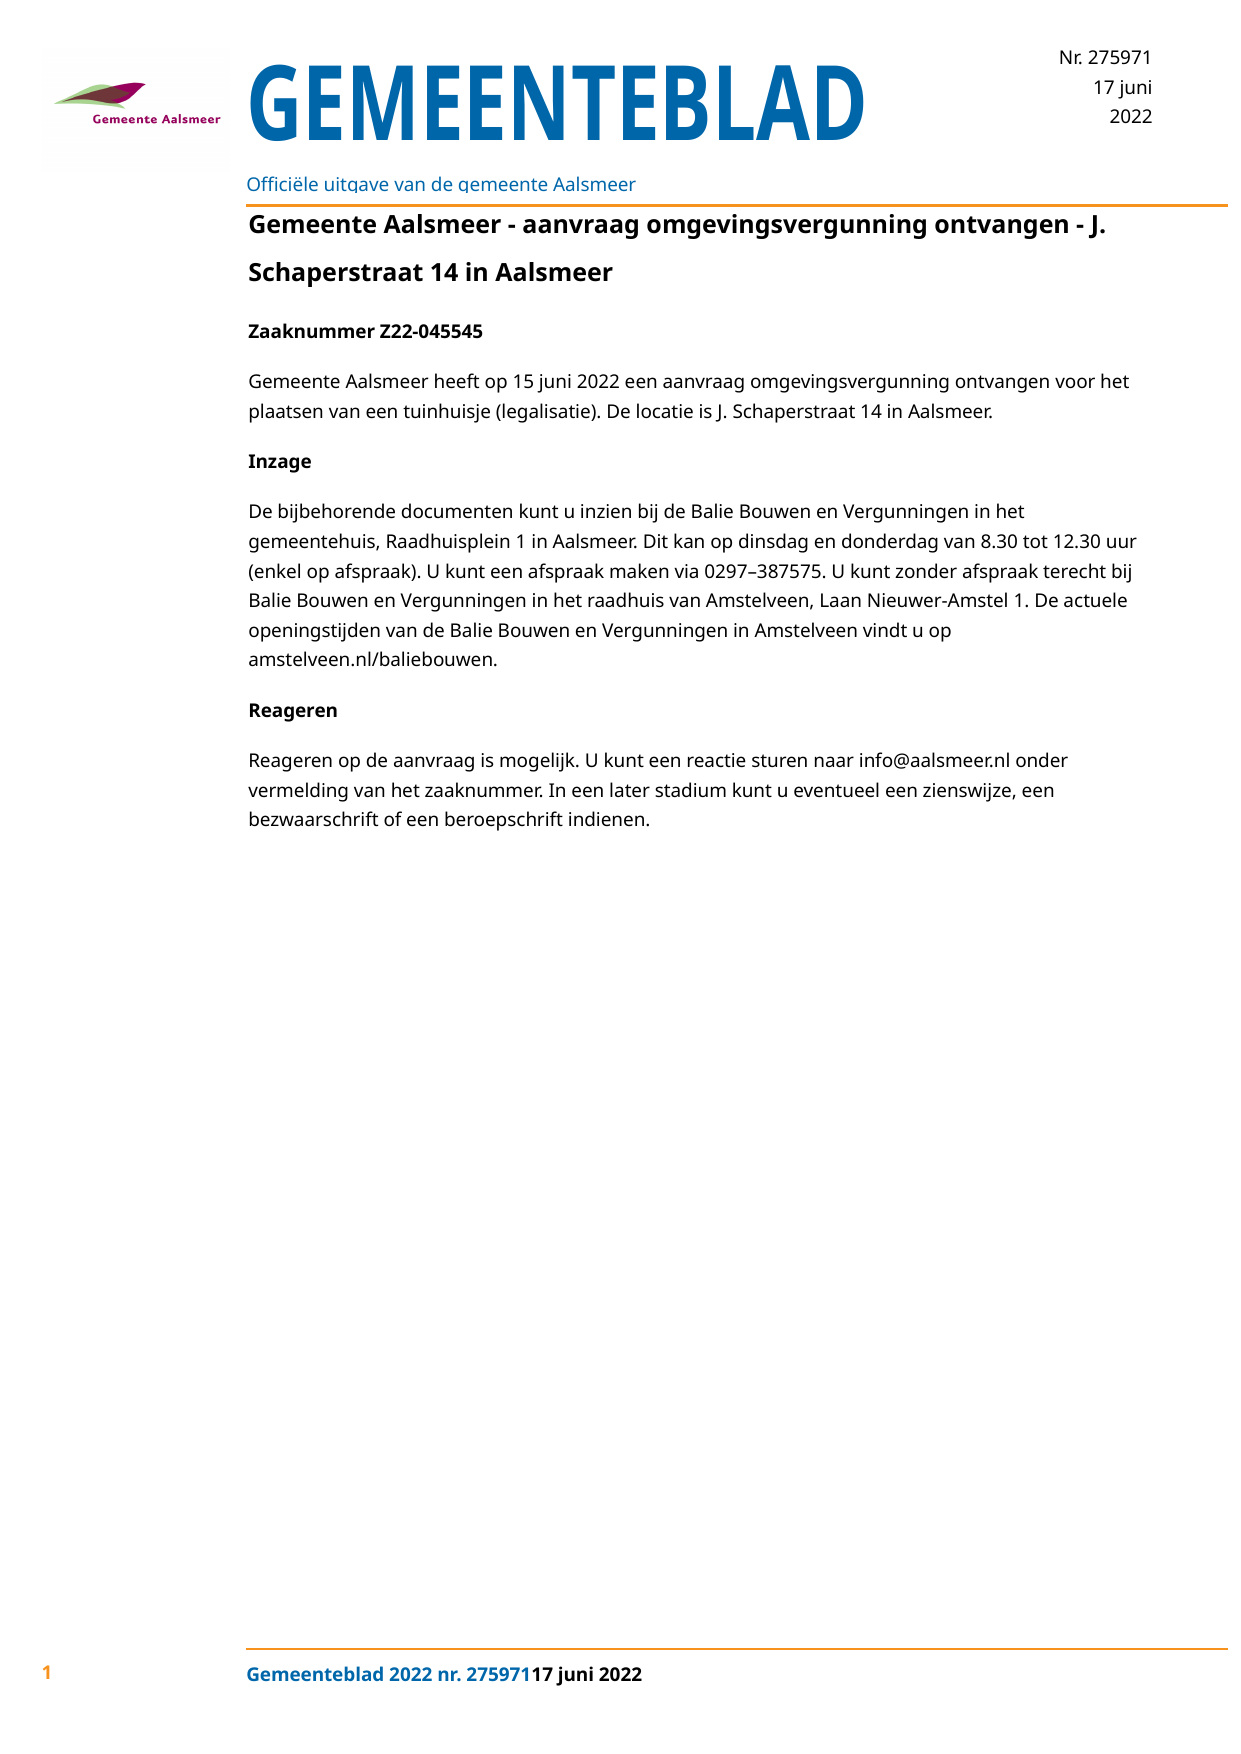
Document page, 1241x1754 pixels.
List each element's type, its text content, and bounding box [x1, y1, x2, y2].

text De bijbehorende documenten kunt u inzien bij de Balie Bouwen en Vergunningen in het gemeentehuis, Raadhuisplein 1 in Aalsmeer. Dit kan op dinsdag en donderdag van 8.30 tot 12.30 uur (enkel op afspraak). U kunt een afspraak maken via 0297–387575. U kunt zonder afspraak terecht bij Balie Bouwen en Vergunningen in het raadhuis van Amstelveen, Laan Nieuwer-Amstel 1. De actuele openingstijden van de Balie Bouwen en Vergunningen in Amstelveen vindt u op amstelveen.nl/baliebouwen. [248, 499, 1152, 672]
text Reageren op de aanvraag is mogelijk. U kunt een reactie sturen naar info@aalsmeer.nl onder vermelding van het zaaknummer. In een later stadium kunt u eventueel een zienswijze, een bezwaarschrift of een beroepschrift indienen. [248, 747, 1152, 832]
text Zaaknummer Z22-045545 [248, 318, 1152, 344]
text Inzage [248, 448, 1152, 474]
picture [41, 47, 231, 172]
text Gemeente Aalsmeer heeft op 15 juni 2022 een aanvraag omgevingsvergunning ontvangen voor het plaatsen van een tuinhuisje (legalisatie). De locatie is J. Schaperstraat 14 in Aalsmeer. [248, 368, 1152, 424]
text Reageren [248, 697, 1152, 723]
text Gemeente Aalsmeer - aanvraag omgevingsvergunning ontvangen - J. Schaperstraat 14 in Aalsmeer [248, 207, 1152, 288]
